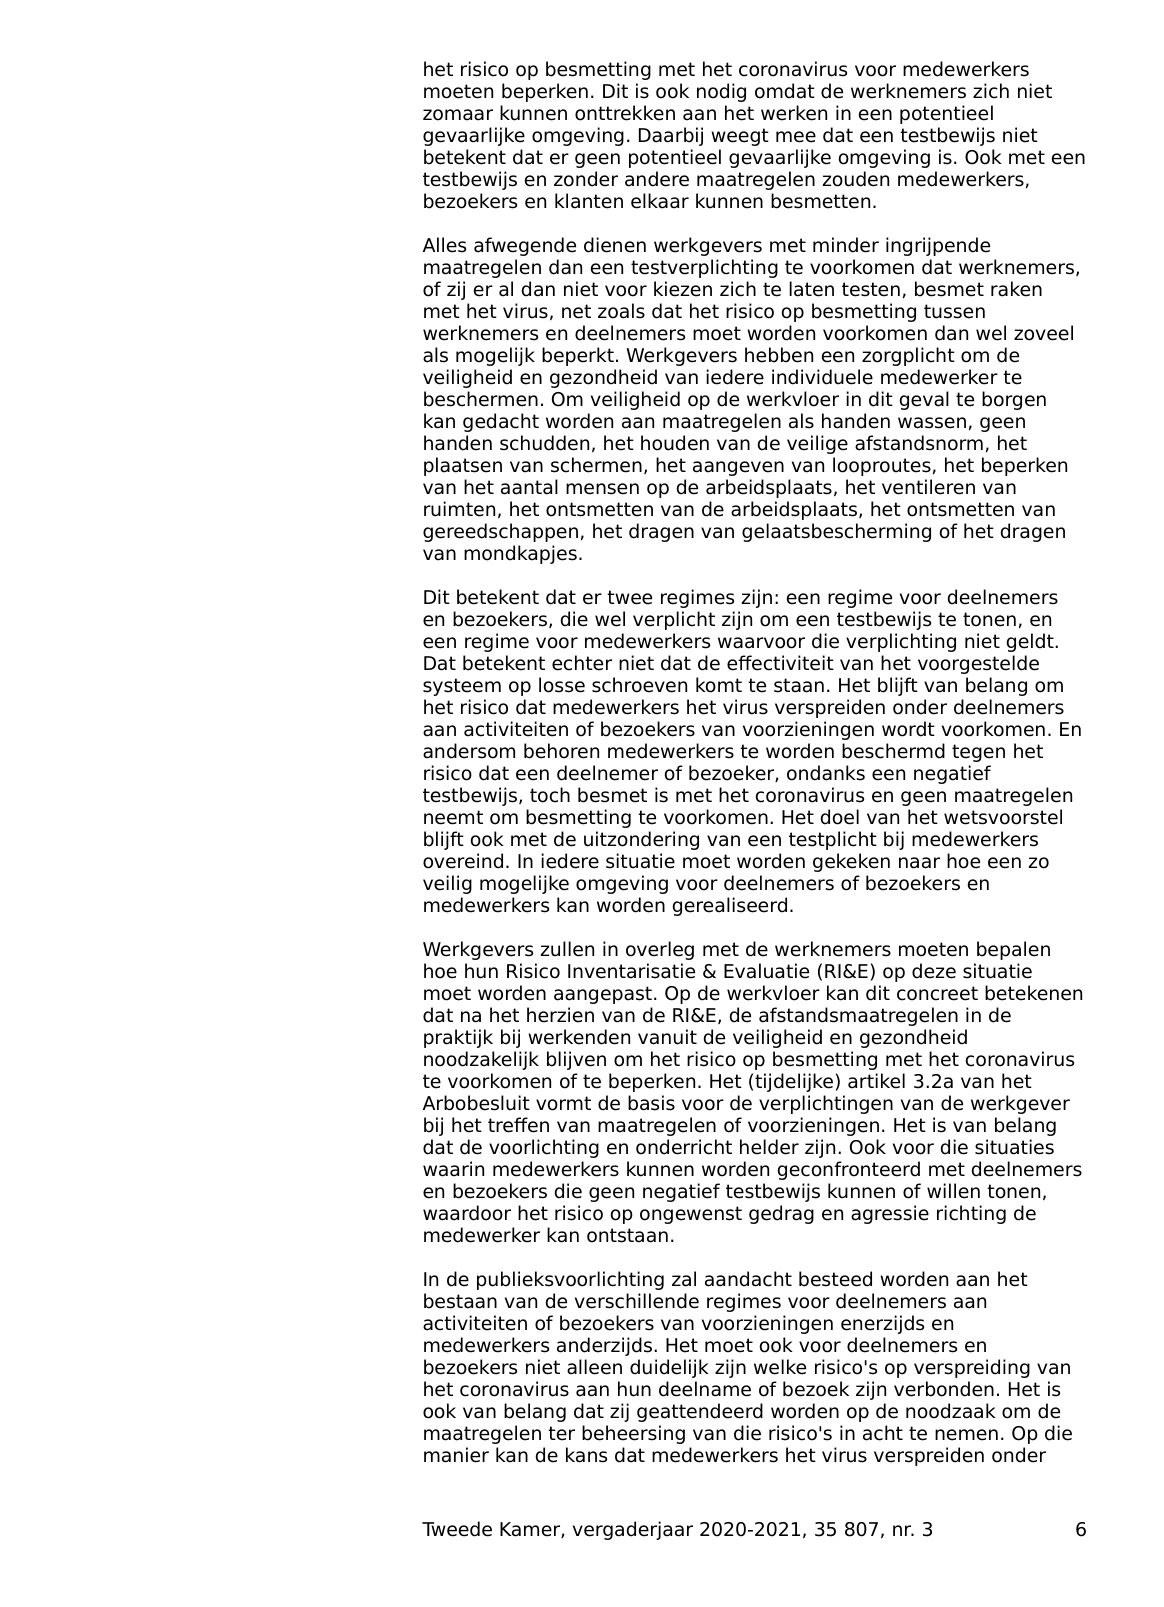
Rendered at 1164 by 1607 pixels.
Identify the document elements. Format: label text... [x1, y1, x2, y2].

text In de publieksvoorlichting zal aandacht besteed worden aan het bestaan van de verschillende regimes voor deelnemers aan activiteiten of bezoekers van voorzieningen enerzijds en medewerkers anderzijds. Het moet ook voor deelnemers en bezoekers niet alleen duidelijk zijn welke risico's op verspreiding van het coronavirus aan hun deelname of bezoek zijn verbonden. Het is ook van belang dat zij geattendeerd worden op de noodzaak om de maatregelen ter beheersing van die risico's in acht te nemen. Op die manier kan de kans dat medewerkers het virus verspreiden onder [422, 1269, 1087, 1467]
text Dit betekent dat er twee regimes zijn: een regime voor deelnemers en bezoekers, die wel verplicht zijn om een testbewijs te tonen, en een regime voor medewerkers waarvoor die verplichting niet geldt. Dat betekent echter niet dat de effectiviteit van het voorgestelde systeem op losse schroeven komt te staan. Het blijft van belang om het risico dat medewerkers het virus verspreiden onder deelnemers aan activiteiten of bezoekers van voorzieningen wordt voorkomen. En andersom behoren medewerkers te worden beschermd tegen het risico dat een deelnemer of bezoeker, ondanks een negatief testbewijs, toch besmet is met het coronavirus en geen maatregelen neemt om besmetting te voorkomen. Het doel van het wetsvoorstel blijft ook met de uitzondering van een testplicht bij medewerkers overeind. In iedere situatie moet worden gekeken naar hoe een zo veilig mogelijke omgeving voor deelnemers of bezoekers en medewerkers kan worden gerealiseerd. [422, 587, 1087, 917]
text Alles afwegende dienen werkgevers met minder ingrijpende maatregelen dan een testverplichting te voorkomen dat werknemers, of zij er al dan niet voor kiezen zich te laten testen, besmet raken met het virus, net zoals dat het risico op besmetting tussen werknemers en deelnemers moet worden voorkomen dan wel zoveel als mogelijk beperkt. Werkgevers hebben een zorgplicht om de veiligheid en gezondheid van iedere individuele medewerker te beschermen. Om veiligheid op de werkvloer in dit geval te borgen kan gedacht worden aan maatregelen als handen wassen, geen handen schudden, het houden van de veilige afstandsnorm, het plaatsen van schermen, het aangeven van looproutes, het beperken van het aantal mensen op de arbeidsplaats, het ventileren van ruimten, het ontsmetten van de arbeidsplaats, het ontsmetten van gereedschappen, het dragen van gelaatsbescherming of het dragen van mondkapjes. [422, 235, 1087, 565]
text het risico op besmetting met het coronavirus voor medewerkers moeten beperken. Dit is ook nodig omdat de werknemers zich niet zomaar kunnen onttrekken aan het werken in een potentieel gevaarlijke omgeving. Daarbij weegt mee dat een testbewijs niet betekent dat er geen potentieel gevaarlijke omgeving is. Ook met een testbewijs en zonder andere maatregelen zouden medewerkers, bezoekers en klanten elkaar kunnen besmetten. [422, 59, 1087, 213]
text Werkgevers zullen in overleg met de werknemers moeten bepalen hoe hun Risico Inventarisatie & Evaluatie (RI&E) op deze situatie moet worden aangepast. Op de werkvloer kan dit concreet betekenen dat na het herzien van de RI&E, de afstandsmaatregelen in de praktijk bij werkenden vanuit de veiligheid en gezondheid noodzakelijk blijven om het risico op besmetting met het coronavirus te voorkomen of te beperken. Het (tijdelijke) artikel 3.2a van het Arbobesluit vormt de basis voor de verplichtingen van de werkgever bij het treffen van maatregelen of voorzieningen. Het is van belang dat de voorlichting en onderricht helder zijn. Ook voor die situaties waarin medewerkers kunnen worden geconfronteerd met deelnemers en bezoekers die geen negatief testbewijs kunnen of willen tonen, waardoor het risico op ongewenst gedrag en agressie richting de medewerker kan ontstaan. [422, 939, 1087, 1247]
